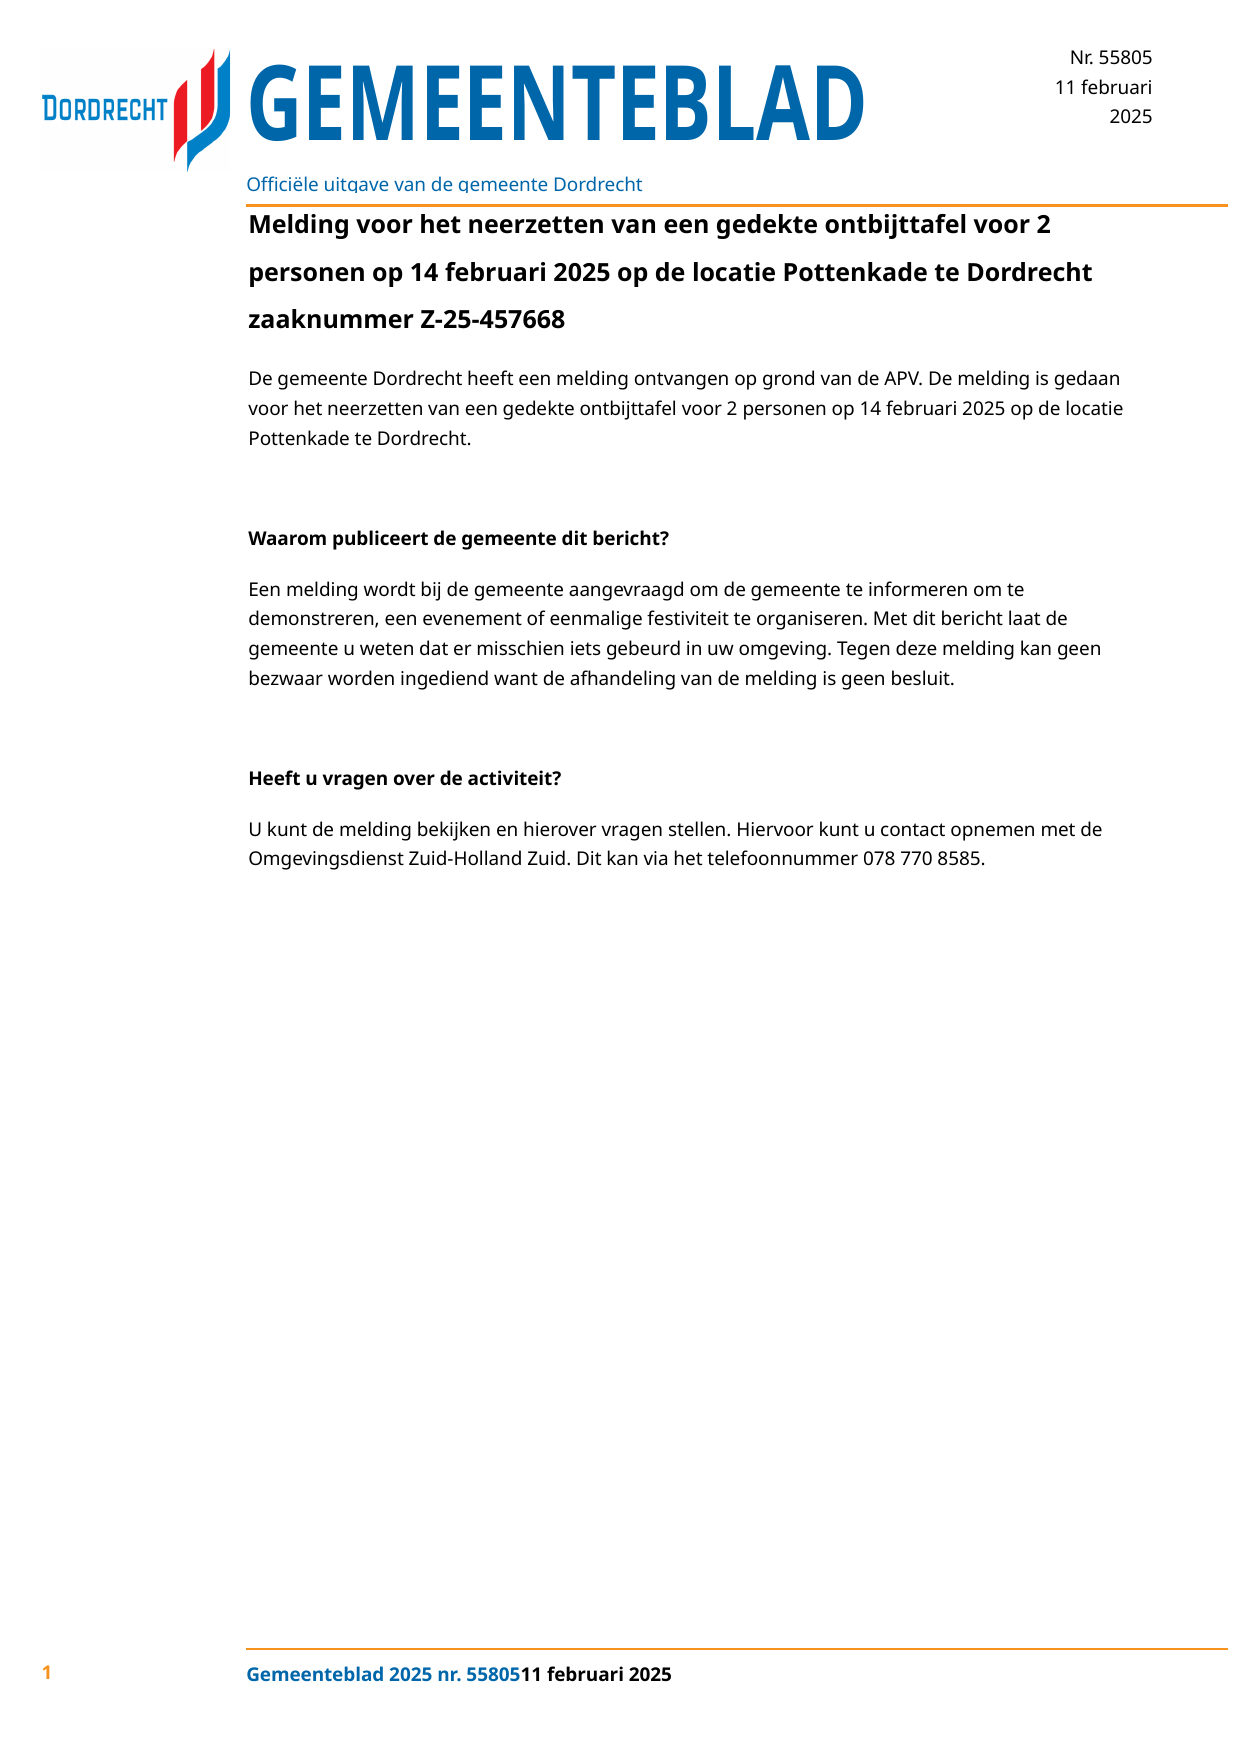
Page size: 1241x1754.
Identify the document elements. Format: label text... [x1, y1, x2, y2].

picture [41, 47, 231, 172]
text Waarom publiceert de gemeente dit bericht? [248, 526, 1152, 551]
text Melding voor het neerzetten van een gedekte ontbijttafel voor 2 personen op 14 februari 2025 op de locatie Pottenkade te Dordrecht zaaknummer Z-25-457668 [248, 207, 1152, 336]
text Een melding wordt bij de gemeente aangevraagd om de gemeente te informeren om te demonstreren, een evenement of eenmalige festiviteit te organiseren. Met dit bericht laat de gemeente u weten dat er misschien iets gebeurd in uw omgeving. Tegen deze melding kan geen bezwaar worden ingediend want de afhandeling van de melding is geen besluit. [248, 576, 1152, 690]
text De gemeente Dordrecht heeft een melding ontvangen op grond van de APV. De melding is gedaan voor het neerzetten van een gedekte ontbijttafel voor 2 personen op 14 februari 2025 op de locatie Pottenkade te Dordrecht. [248, 366, 1152, 450]
text U kunt de melding bekijken en hierover vragen stellen. Hiervoor kunt u contact opnemen met de Omgevingsdienst Zuid-Holland Zuid. Dit kan via het telefoonnummer 078 770 8585. [248, 816, 1152, 871]
text Heeft u vragen over de activiteit? [248, 766, 1152, 791]
